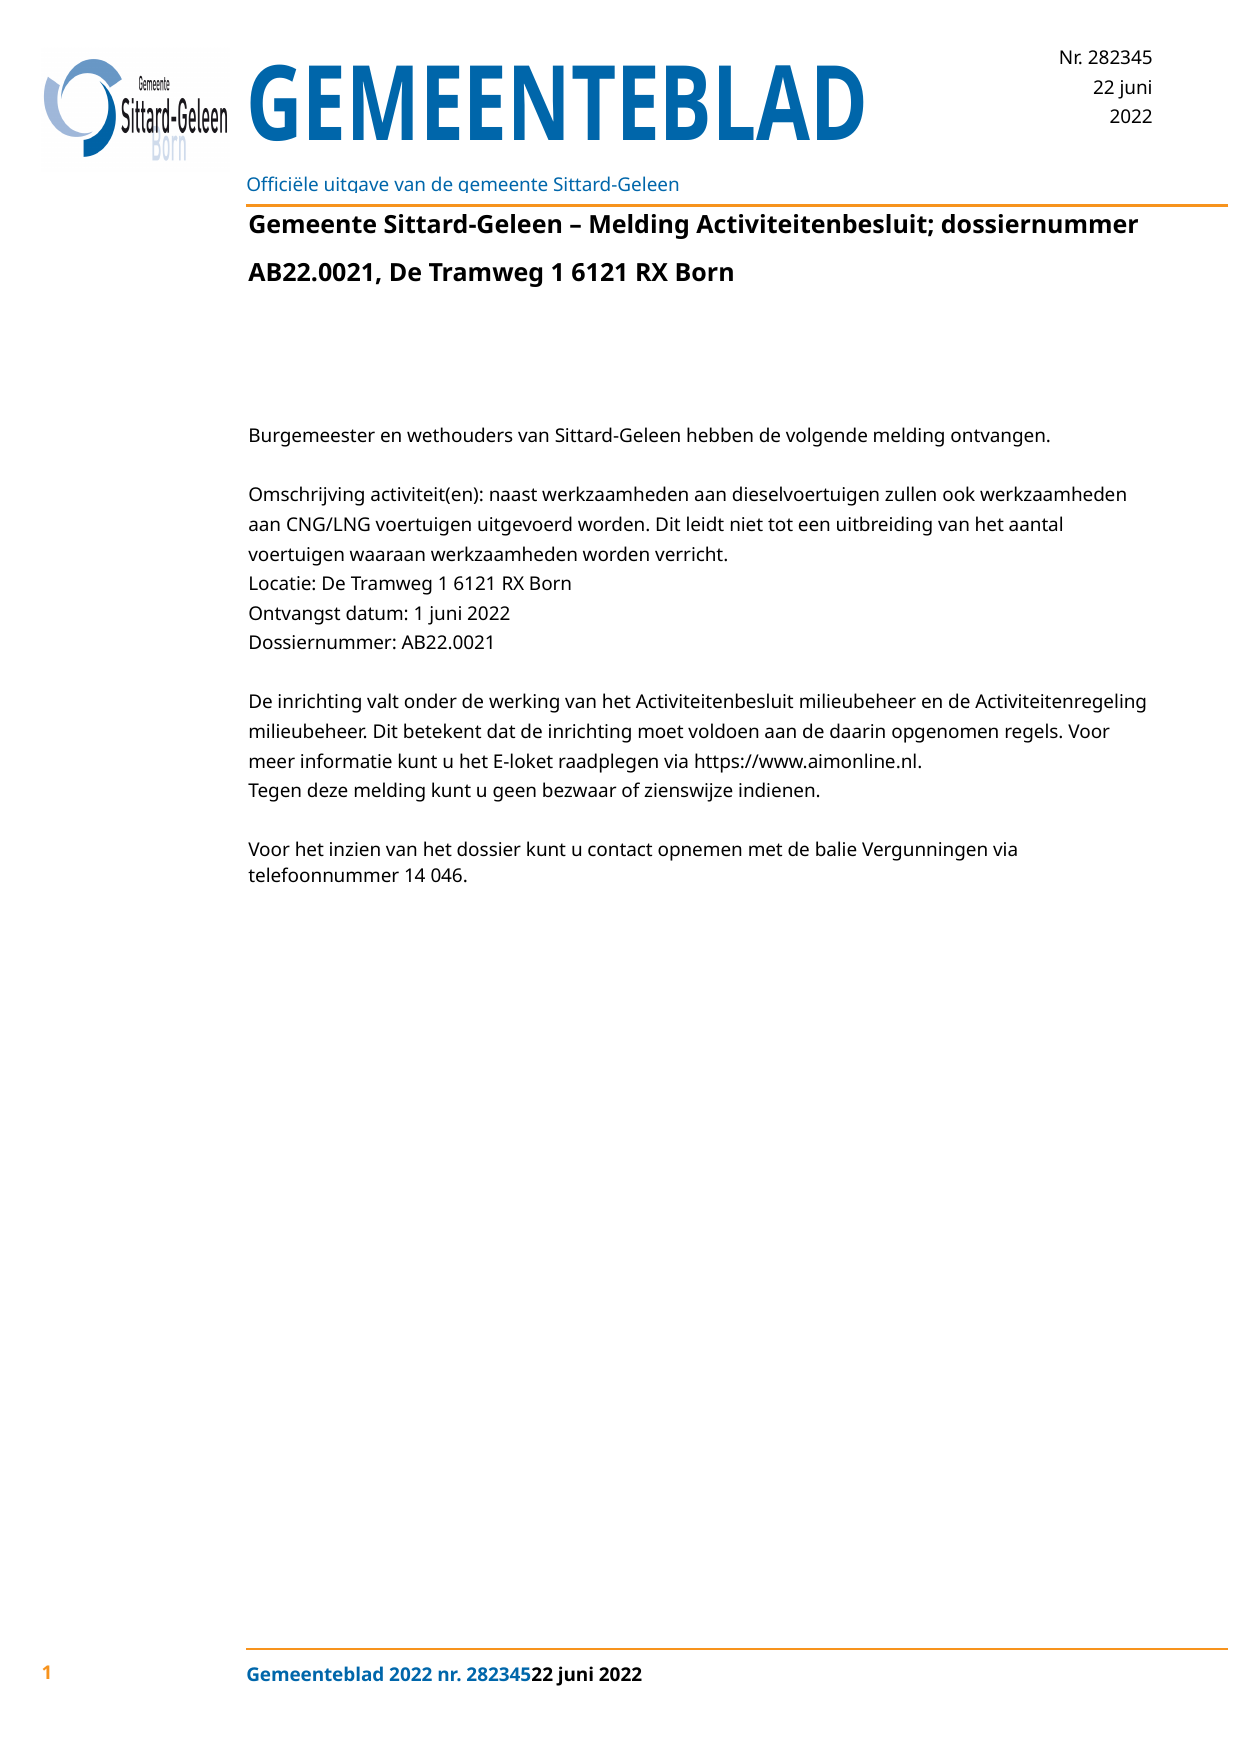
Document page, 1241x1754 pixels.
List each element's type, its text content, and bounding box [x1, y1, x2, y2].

text Ontvangst datum: 1 juni 2022 [248, 600, 1152, 626]
text Tegen deze melding kunt u geen bezwaar of zienswijze indienen. [248, 777, 1152, 803]
text Locatie: De Tramweg 1 6121 RX Born [248, 570, 1152, 596]
text Gemeente Sittard-Geleen – Melding Activiteitenbesluit; dossiernummer AB22.0021, De Tramweg 1 6121 RX Born [248, 207, 1152, 288]
text Voor het inzien van het dossier kunt u contact opnemen met de balie Vergunningen via telefoonnummer 14 046. [248, 837, 1152, 888]
text Burgemeester en wethouders van Sittard-Geleen hebben de volgende melding ontvangen. [248, 422, 1152, 448]
text Dossiernummer: AB22.0021 [248, 629, 1152, 655]
text De inrichting valt onder de werking van het Activiteitenbesluit milieubeheer en de Activiteitenregeling milieubeheer. Dit betekent dat de inrichting moet voldoen aan de daarin opgenomen regels. Voor meer informatie kunt u het E-loket raadplegen via https://www.aimonline.nl. [248, 689, 1152, 774]
picture [41, 47, 231, 172]
text Omschrijving activiteit(en): naast werkzaamheden aan dieselvoertuigen zullen ook werkzaamheden aan CNG/LNG voertuigen uitgevoerd worden. Dit leidt niet tot een uitbreiding van het aantal voertuigen waaraan werkzaamheden worden verricht. [248, 482, 1152, 567]
